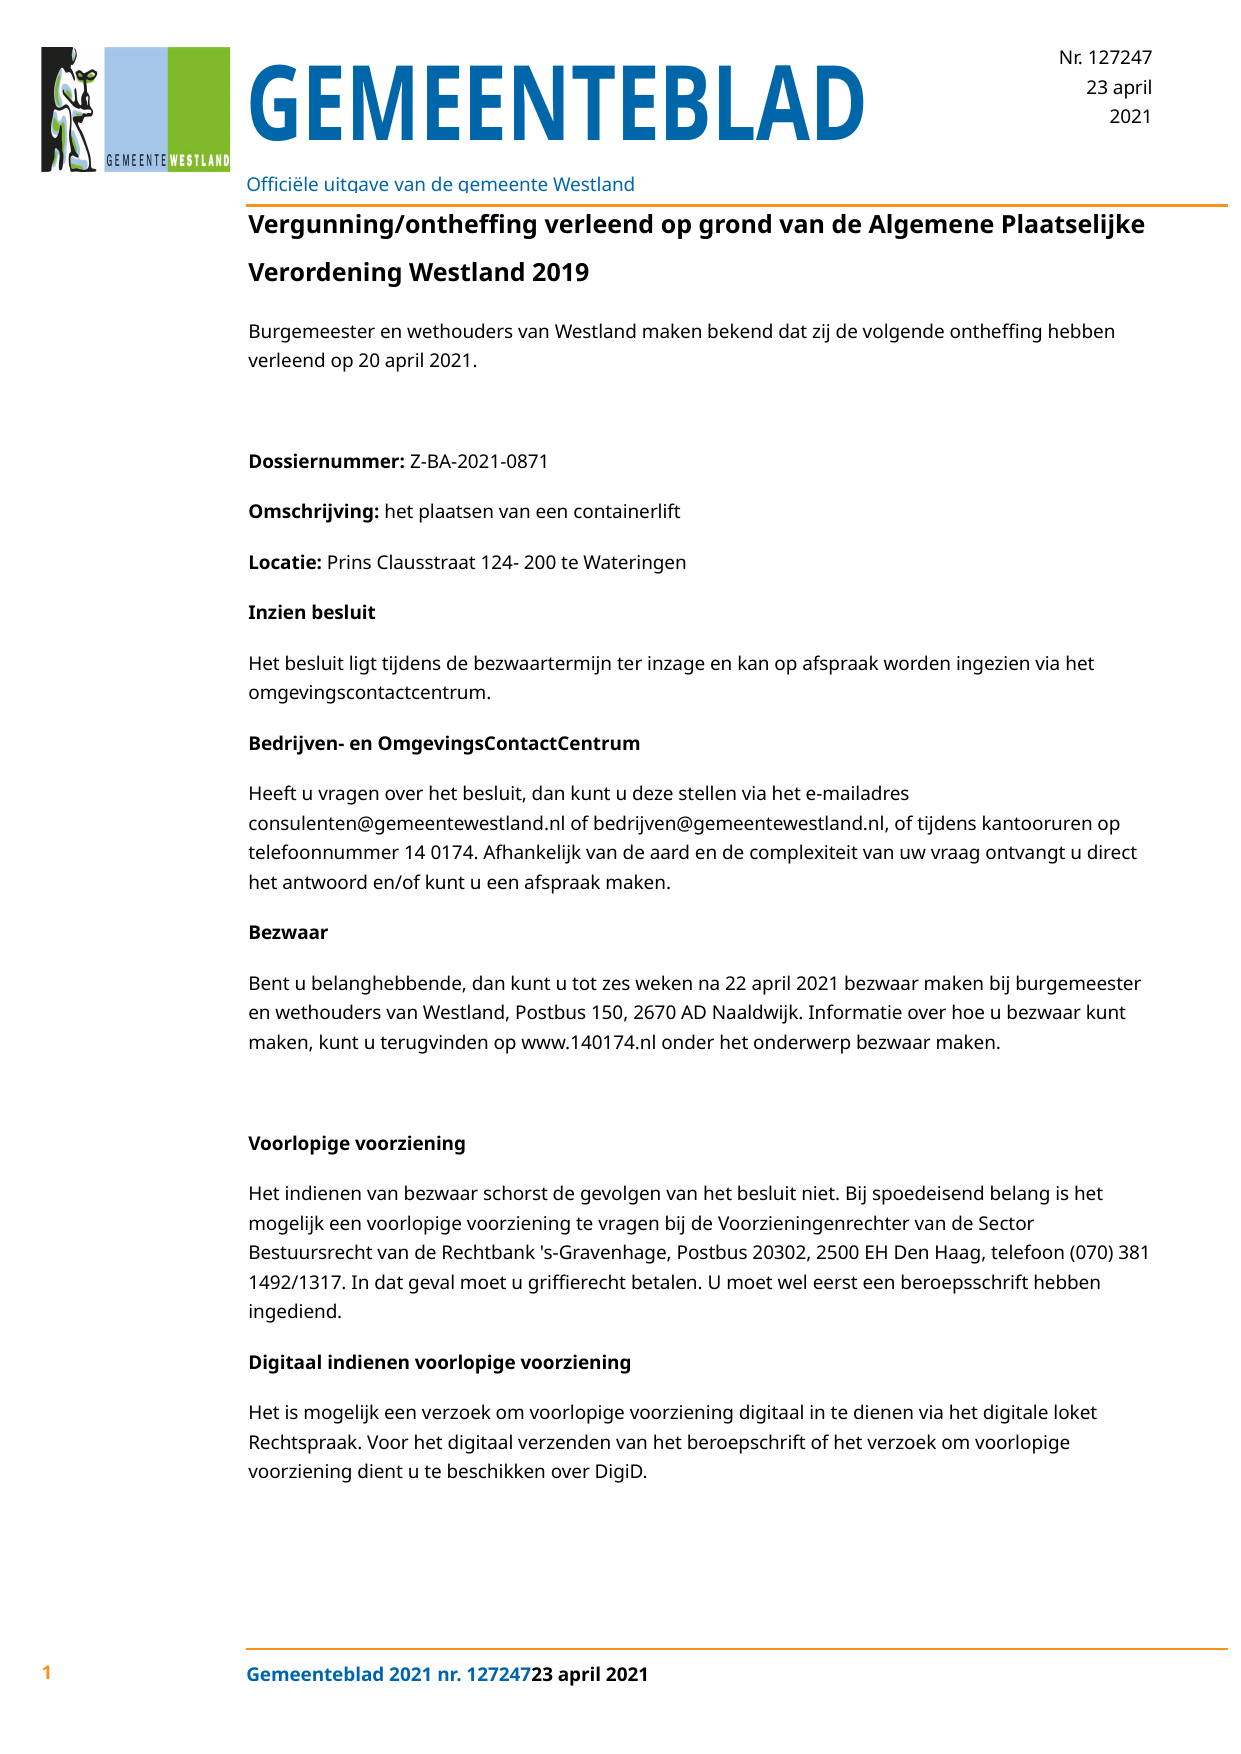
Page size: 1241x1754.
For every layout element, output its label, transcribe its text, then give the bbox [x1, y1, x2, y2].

text Bedrijven- en OmgevingsContactCentrum [248, 730, 1152, 756]
text Heeft u vragen over het besluit, dan kunt u deze stellen via het e-mailadres consulenten@gemeentewestland.nl of bedrijven@gemeentewestland.nl, of tijdens kantooruren op telefoonnummer 14 0174. Afhankelijk van de aard en de complexiteit van uw vraag ontvangt u direct het antwoord en/of kunt u een afspraak maken. [248, 780, 1152, 895]
text Het is mogelijk een verzoek om voorlopige voorziening digitaal in te dienen via het digitale loket Rechtspraak. Voor het digitaal verzenden van het beroepschrift of het verzoek om voorlopige voorziening dient u te beschikken over DigiD. [248, 1399, 1152, 1484]
text Locatie: Prins Clausstraat 124- 200 te Wateringen [248, 549, 1152, 575]
text Inzien besluit [248, 599, 1152, 625]
text Voorlopige voorziening [248, 1130, 1152, 1156]
text Vergunning/ontheffing verleend op grond van de Algemene Plaatselijke Verordening Westland 2019 [248, 207, 1152, 288]
text Digitaal indienen voorlopige voorziening [248, 1349, 1152, 1375]
text Omschrijving: het plaatsen van een containerlift [248, 499, 1152, 524]
text Bezwaar [248, 919, 1152, 945]
text Burgemeester en wethouders van Westland maken bekend dat zij de volgende ontheffing hebben verleend op 20 april 2021. [248, 318, 1152, 373]
text Dossiernummer: Z-BA-2021-0871 [248, 448, 1152, 474]
text Het indienen van bezwaar schorst de gevolgen van het besluit niet. Bij spoedeisend belang is het mogelijk een voorlopige voorziening te vragen bij de Voorzieningenrechter van de Sector Bestuursrecht van de Rechtbank 's-Gravenhage, Postbus 20302, 2500 EH Den Haag, telefoon (070) 381 1492/1317. In dat geval moet u griffierecht betalen. U moet wel eerst een beroepsschrift hebben ingediend. [248, 1180, 1152, 1324]
text Bent u belanghebbende, dan kunt u tot zes weken na 22 april 2021 bezwaar maken bij burgemeester en wethouders van Westland, Postbus 150, 2670 AD Naaldwijk. Informatie over hoe u bezwaar kunt maken, kunt u terugvinden op www.140174.nl onder het onderwerp bezwaar maken. [248, 970, 1152, 1055]
text Het besluit ligt tijdens de bezwaartermijn ter inzage en kan op afspraak worden ingezien via het omgevingscontactcentrum. [248, 650, 1152, 705]
picture [41, 47, 231, 172]
